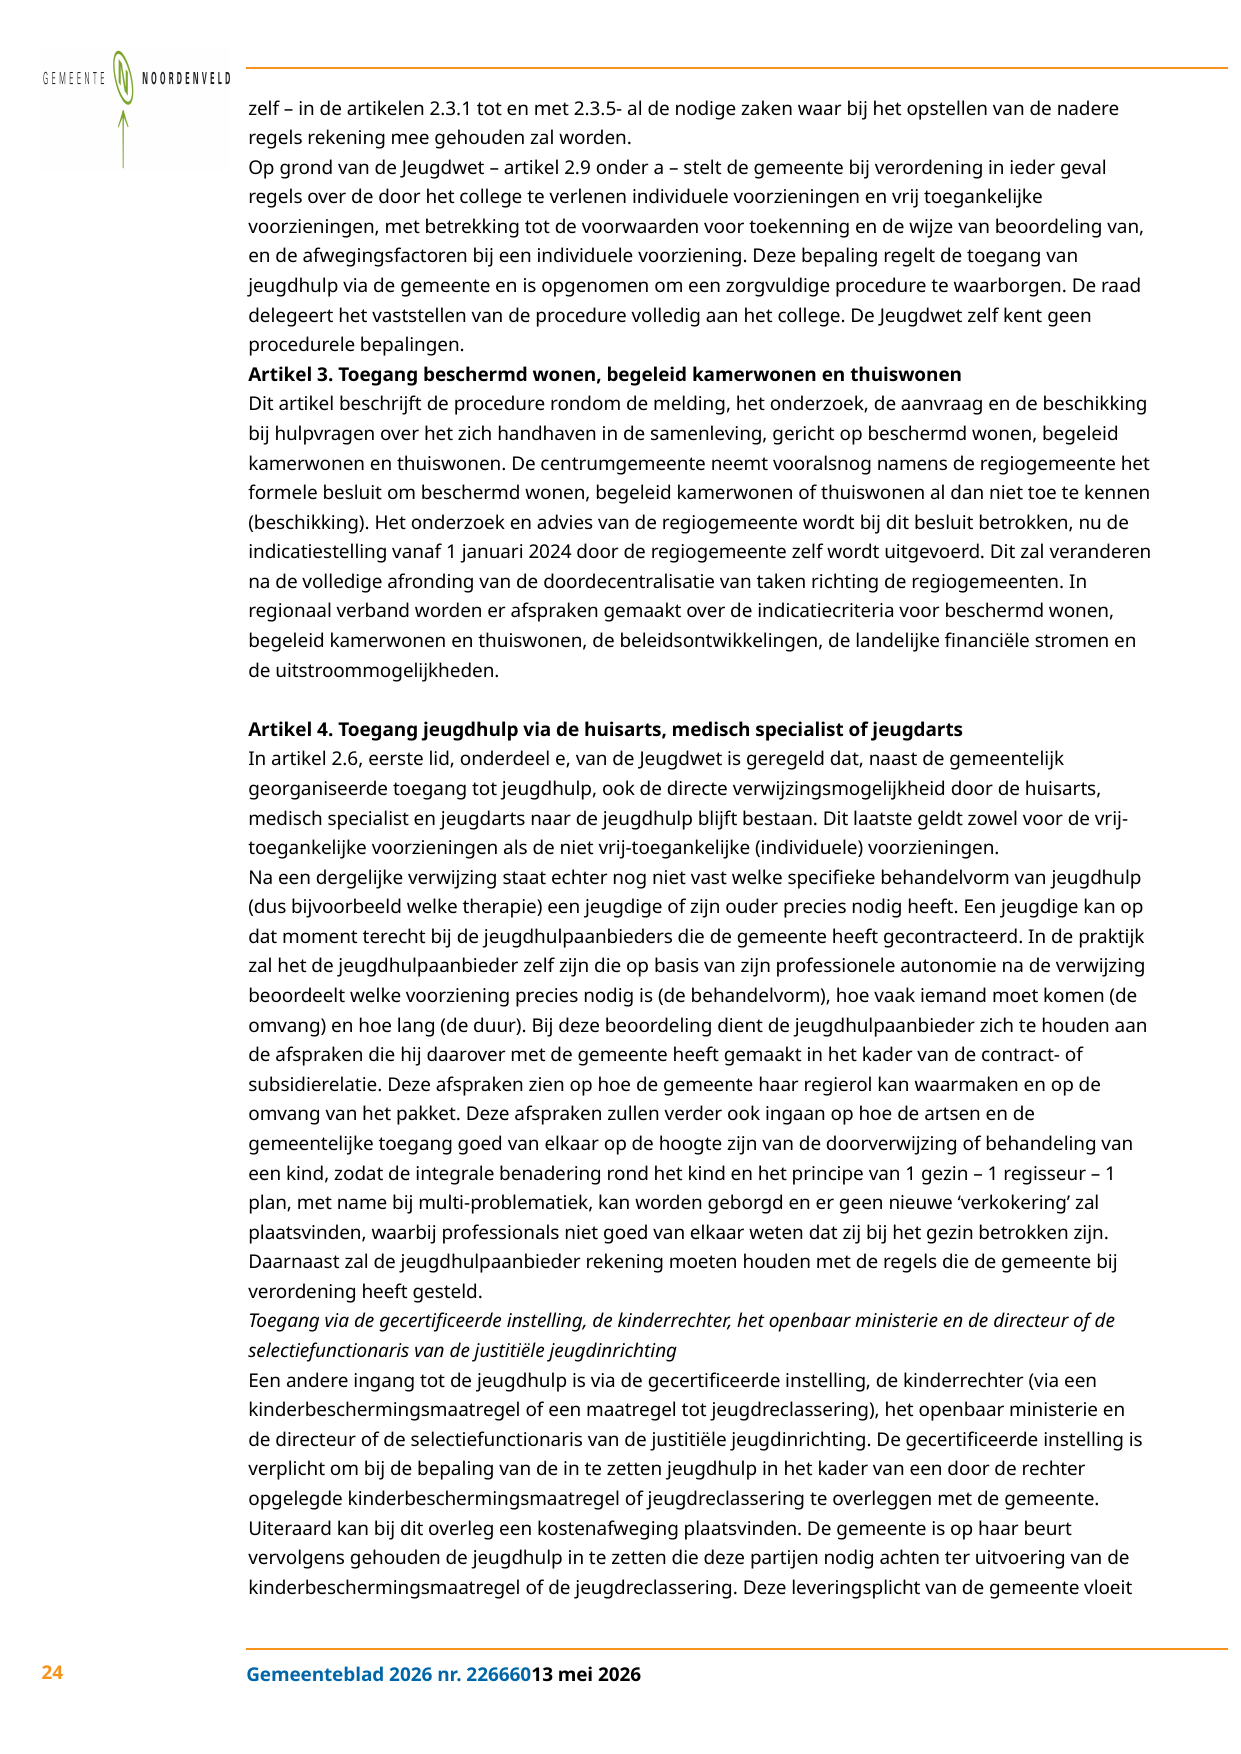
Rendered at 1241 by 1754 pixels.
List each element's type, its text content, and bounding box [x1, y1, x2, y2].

text Artikel 4. Toegang jeugdhulp via de huisarts, medisch specialist of jeugdarts [248, 716, 1152, 742]
text zelf – in de artikelen 2.3.1 tot en met 2.3.5- al de nodige zaken waar bij het opstellen van de nadere regels rekening mee gehouden zal worden. [248, 95, 1152, 150]
text Toegang via de gecertificeerde instelling, de kinderrechter, het openbaar ministerie en de directeur of de selectiefunctionaris van de justitiële jeugdinrichting [248, 1308, 1152, 1363]
text Op grond van de Jeugdwet – artikel 2.9 onder a – stelt de gemeente bij verordening in ieder geval regels over de door het college te verlenen individuele voorzieningen en vrij toegankelijke voorzieningen, met betrekking tot de voorwaarden voor toekenning en de wijze van beoordeling van, en de afwegingsfactoren bij een individuele voorziening. Deze bepaling regelt de toegang van jeugdhulp via de gemeente en is opgenomen om een zorgvuldige procedure te waarborgen. De raad delegeert het vaststellen van de procedure volledig aan het college. De Jeugdwet zelf kent geen procedurele bepalingen. [248, 154, 1152, 357]
text Na een dergelijke verwijzing staat echter nog niet vast welke specifieke behandelvorm van jeugdhulp (dus bijvoorbeeld welke therapie) een jeugdige of zijn ouder precies nodig heeft. Een jeugdige kan op dat moment terecht bij de jeugdhulpaanbieders die de gemeente heeft gecontracteerd. In de praktijk zal het de jeugdhulpaanbieder zelf zijn die op basis van zijn professionele autonomie na de verwijzing beoordeelt welke voorziening precies nodig is (de behandelvorm), hoe vaak iemand moet komen (de omvang) en hoe lang (de duur). Bij deze beoordeling dient de jeugdhulpaanbieder zich te houden aan de afspraken die hij daarover met de gemeente heeft gemaakt in het kader van de contract- of subsidierelatie. Deze afspraken zien op hoe de gemeente haar regierol kan waarmaken en op de omvang van het pakket. Deze afspraken zullen verder ook ingaan op hoe de artsen en de gemeentelijke toegang goed van elkaar op de hoogte zijn van de doorverwijzing of behandeling van een kind, zodat de integrale benadering rond het kind en het principe van 1 gezin – 1 regisseur – 1 plan, met name bij multi-problematiek, kan worden geborgd en er geen nieuwe ‘verkokering’ zal plaatsvinden, waarbij professionals niet goed van elkaar weten dat zij bij het gezin betrokken zijn. Daarnaast zal de jeugdhulpaanbieder rekening moeten houden met de regels die de gemeente bij verordening heeft gesteld. [248, 864, 1152, 1304]
text Dit artikel beschrijft de procedure rondom de melding, het onderzoek, de aanvraag en de beschikking bij hulpvragen over het zich handhaven in de samenleving, gericht op beschermd wonen, begeleid kamerwonen en thuiswonen. De centrumgemeente neemt vooralsnog namens de regiogemeente het formele besluit om beschermd wonen, begeleid kamerwonen of thuiswonen al dan niet toe te kennen (beschikking). Het onderzoek en advies van de regiogemeente wordt bij dit besluit betrokken, nu de indicatiestelling vanaf 1 januari 2024 door de regiogemeente zelf wordt uitgevoerd. Dit zal veranderen na de volledige afronding van de doordecentralisatie van taken richting de regiogemeenten. In regionaal verband worden er afspraken gemaakt over de indicatiecriteria voor beschermd wonen, begeleid kamerwonen en thuiswonen, de beleidsontwikkelingen, de landelijke financiële stromen en de uitstroommogelijkheden. [248, 391, 1152, 683]
picture [41, 47, 231, 172]
text Artikel 3. Toegang beschermd wonen, begeleid kamerwonen en thuiswonen [248, 361, 1152, 387]
text In artikel 2.6, eerste lid, onderdeel e, van de Jeugdwet is geregeld dat, naast de gemeentelijk georganiseerde toegang tot jeugdhulp, ook de directe verwijzingsmogelijkheid door de huisarts, medisch specialist en jeugdarts naar de jeugdhulp blijft bestaan. Dit laatste geldt zowel voor de vrij-toegankelijke voorzieningen als de niet vrij-toegankelijke (individuele) voorzieningen. [248, 746, 1152, 860]
text Een andere ingang tot de jeugdhulp is via de gecertificeerde instelling, de kinderrechter (via een kinderbeschermingsmaatregel of een maatregel tot jeugdreclassering), het openbaar ministerie en de directeur of de selectiefunctionaris van de justitiële jeugdinrichting. De gecertificeerde instelling is verplicht om bij de bepaling van de in te zetten jeugdhulp in het kader van een door de rechter opgelegde kinderbeschermingsmaatregel of jeugdreclassering te overleggen met de gemeente. Uiteraard kan bij dit overleg een kostenafweging plaatsvinden. De gemeente is op haar beurt vervolgens gehouden de jeugdhulp in te zetten die deze partijen nodig achten ter uitvoering van de kinderbeschermingsmaatregel of de jeugdreclassering. Deze leveringsplicht van de gemeente vloeit [248, 1367, 1152, 1600]
